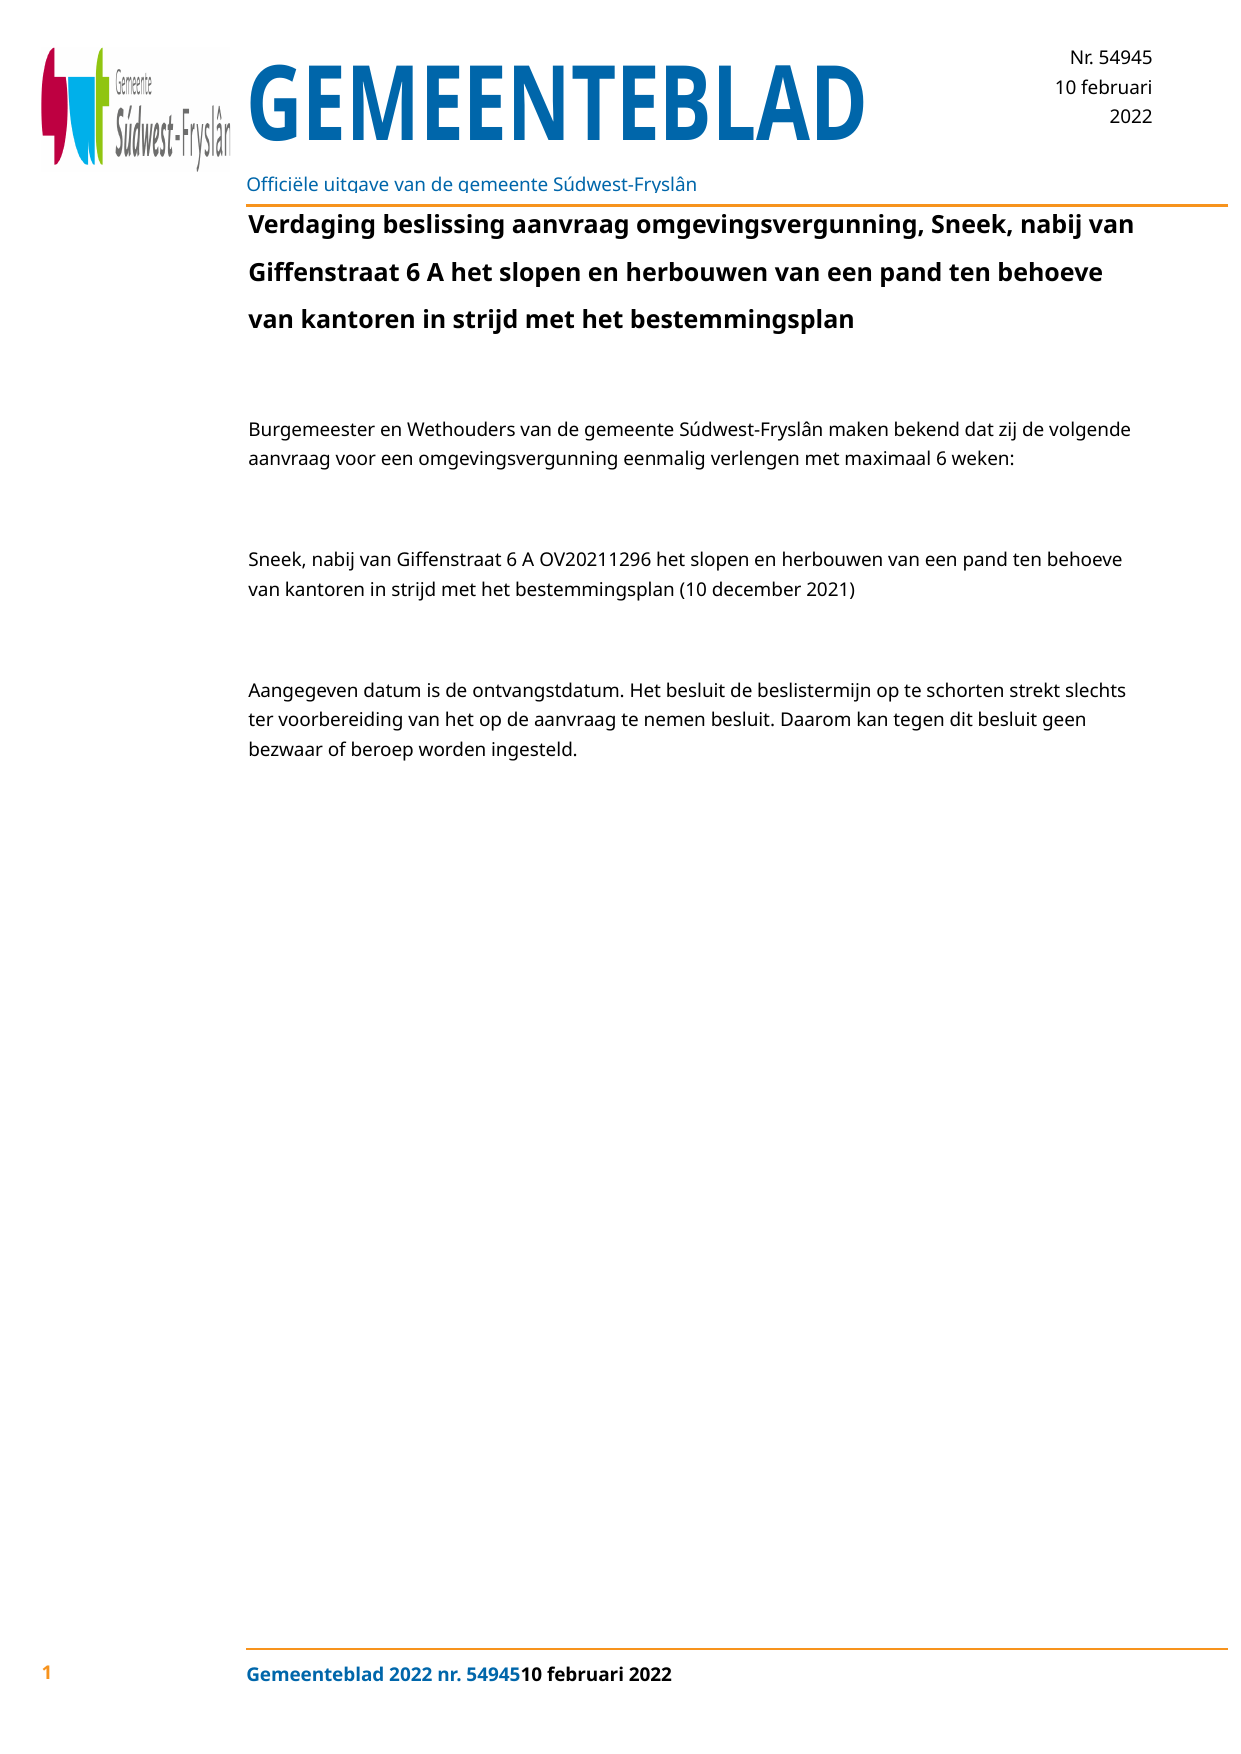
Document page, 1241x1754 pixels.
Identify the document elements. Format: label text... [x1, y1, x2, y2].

picture [41, 47, 231, 172]
text Burgemeester en Wethouders van de gemeente Súdwest-Fryslân maken bekend dat zij de volgende aanvraag voor een omgevingsvergunning eenmalig verlengen met maximaal 6 weken: [248, 416, 1152, 471]
text Aangegeven datum is de ontvangstdatum. Het besluit de beslistermijn op te schorten strekt slechts ter voorbereiding van het op de aanvraag te nemen besluit. Daarom kan tegen dit besluit geen bezwaar of beroep worden ingesteld. [248, 677, 1152, 762]
text Sneek, nabij van Giffenstraat 6 A OV20211296 het slopen en herbouwen van een pand ten behoeve van kantoren in strijd met het bestemmingsplan (10 december 2021) [248, 546, 1152, 602]
text Verdaging beslissing aanvraag omgevingsvergunning, Sneek, nabij van Giffenstraat 6 A het slopen en herbouwen van een pand ten behoeve van kantoren in strijd met het bestemmingsplan [248, 207, 1152, 336]
